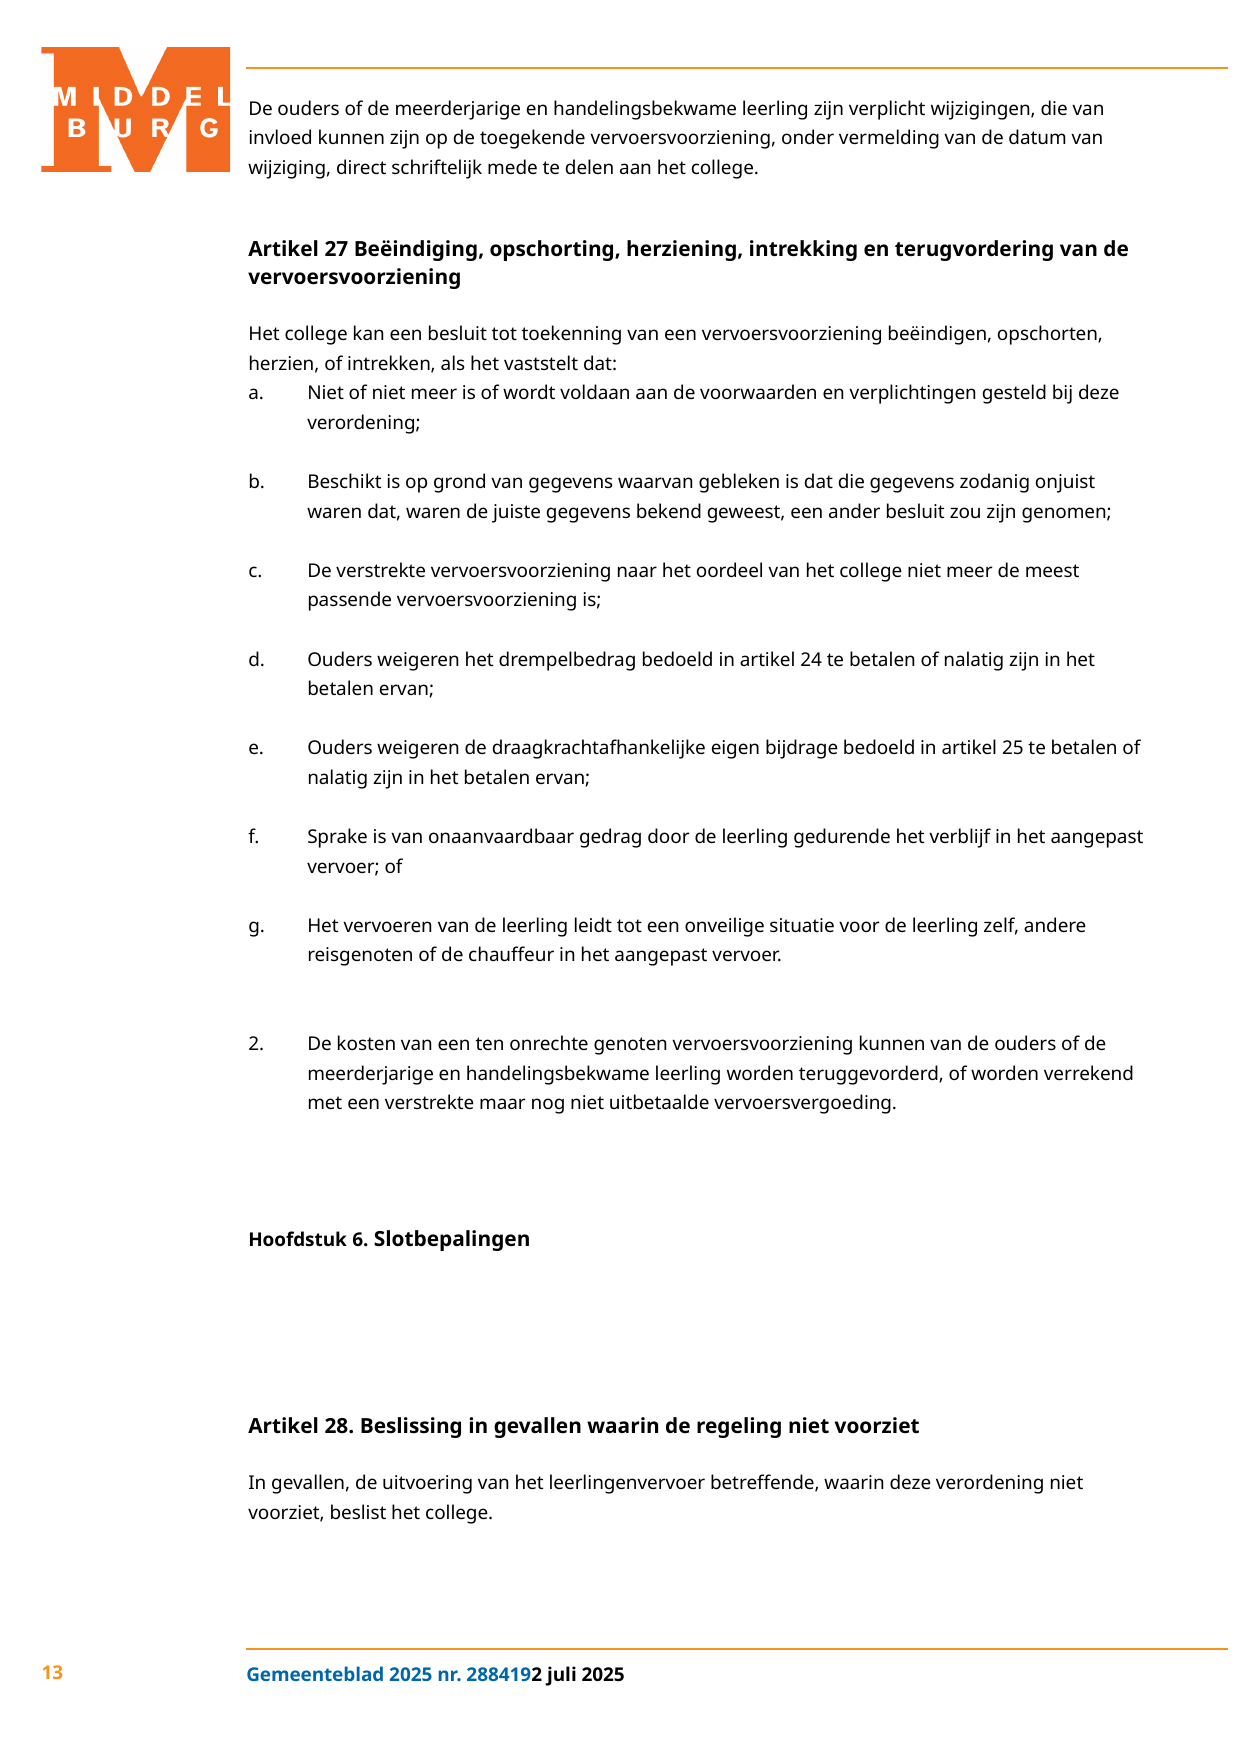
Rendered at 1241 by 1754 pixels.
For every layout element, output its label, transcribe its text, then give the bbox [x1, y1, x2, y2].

list Ouders weigeren de draagkrachtafhankelijke eigen bijdrage bedoeld in artikel 25 te betalen of nalatig zijn in het betalen ervan; [248, 734, 1152, 790]
list Sprake is van onaanvaardbaar gedrag door de leerling gedurende het verblijf in het aangepast vervoer; of [248, 823, 1152, 879]
list Het vervoeren van de leerling leidt tot een onveilige situatie voor de leerling zelf, andere reisgenoten of de chauffeur in het aangepast vervoer. [248, 912, 1152, 967]
list Niet of niet meer is of wordt voldaan aan de voorwaarden en verplichtingen gesteld bij deze verordening; [248, 379, 1152, 435]
text In gevallen, de uitvoering van het leerlingenvervoer betreffende, waarin deze verordening niet voorziet, beslist het college. [248, 1469, 1152, 1524]
list Beschikt is op grond van gegevens waarvan gebleken is dat die gegevens zodanig onjuist waren dat, waren de juiste gegevens bekend geweest, een ander besluit zou zijn genomen; [248, 468, 1152, 524]
text De ouders of de meerderjarige en handelingsbekwame leerling zijn verplicht wijzigingen, die van invloed kunnen zijn op de toegekende vervoersvoorziening, onder vermelding van de datum van wijziging, direct schriftelijk mede te delen aan het college. [248, 95, 1152, 180]
list De verstrekte vervoersvoorziening naar het oordeel van het college niet meer de meest passende vervoersvoorziening is; [248, 557, 1152, 612]
picture [41, 47, 231, 172]
list Ouders weigeren het drempelbedrag bedoeld in artikel 24 te betalen of nalatig zijn in het betalen ervan; [248, 646, 1152, 701]
text Het college kan een besluit tot toekenning van een vervoersvoorziening beëindigen, opschorten, herzien, of intrekken, als het vaststelt dat: [248, 320, 1152, 376]
text Artikel 28. Beslissing in gevallen waarin de regeling niet voorziet [248, 1411, 1152, 1440]
list De kosten van een ten onrechte genoten vervoersvoorziening kunnen van de ouders of de meerderjarige en handelingsbekwame leerling worden teruggevorderd, of worden verrekend met een verstrekte maar nog niet uitbetaalde vervoersvergoeding. [248, 1030, 1152, 1115]
text Artikel 27 Beëindiging, opschorting, herziening, intrekking en terugvordering van de vervoersvoorziening [248, 234, 1152, 291]
text Hoofdstuk 6. Slotbepalingen [248, 1224, 1152, 1252]
